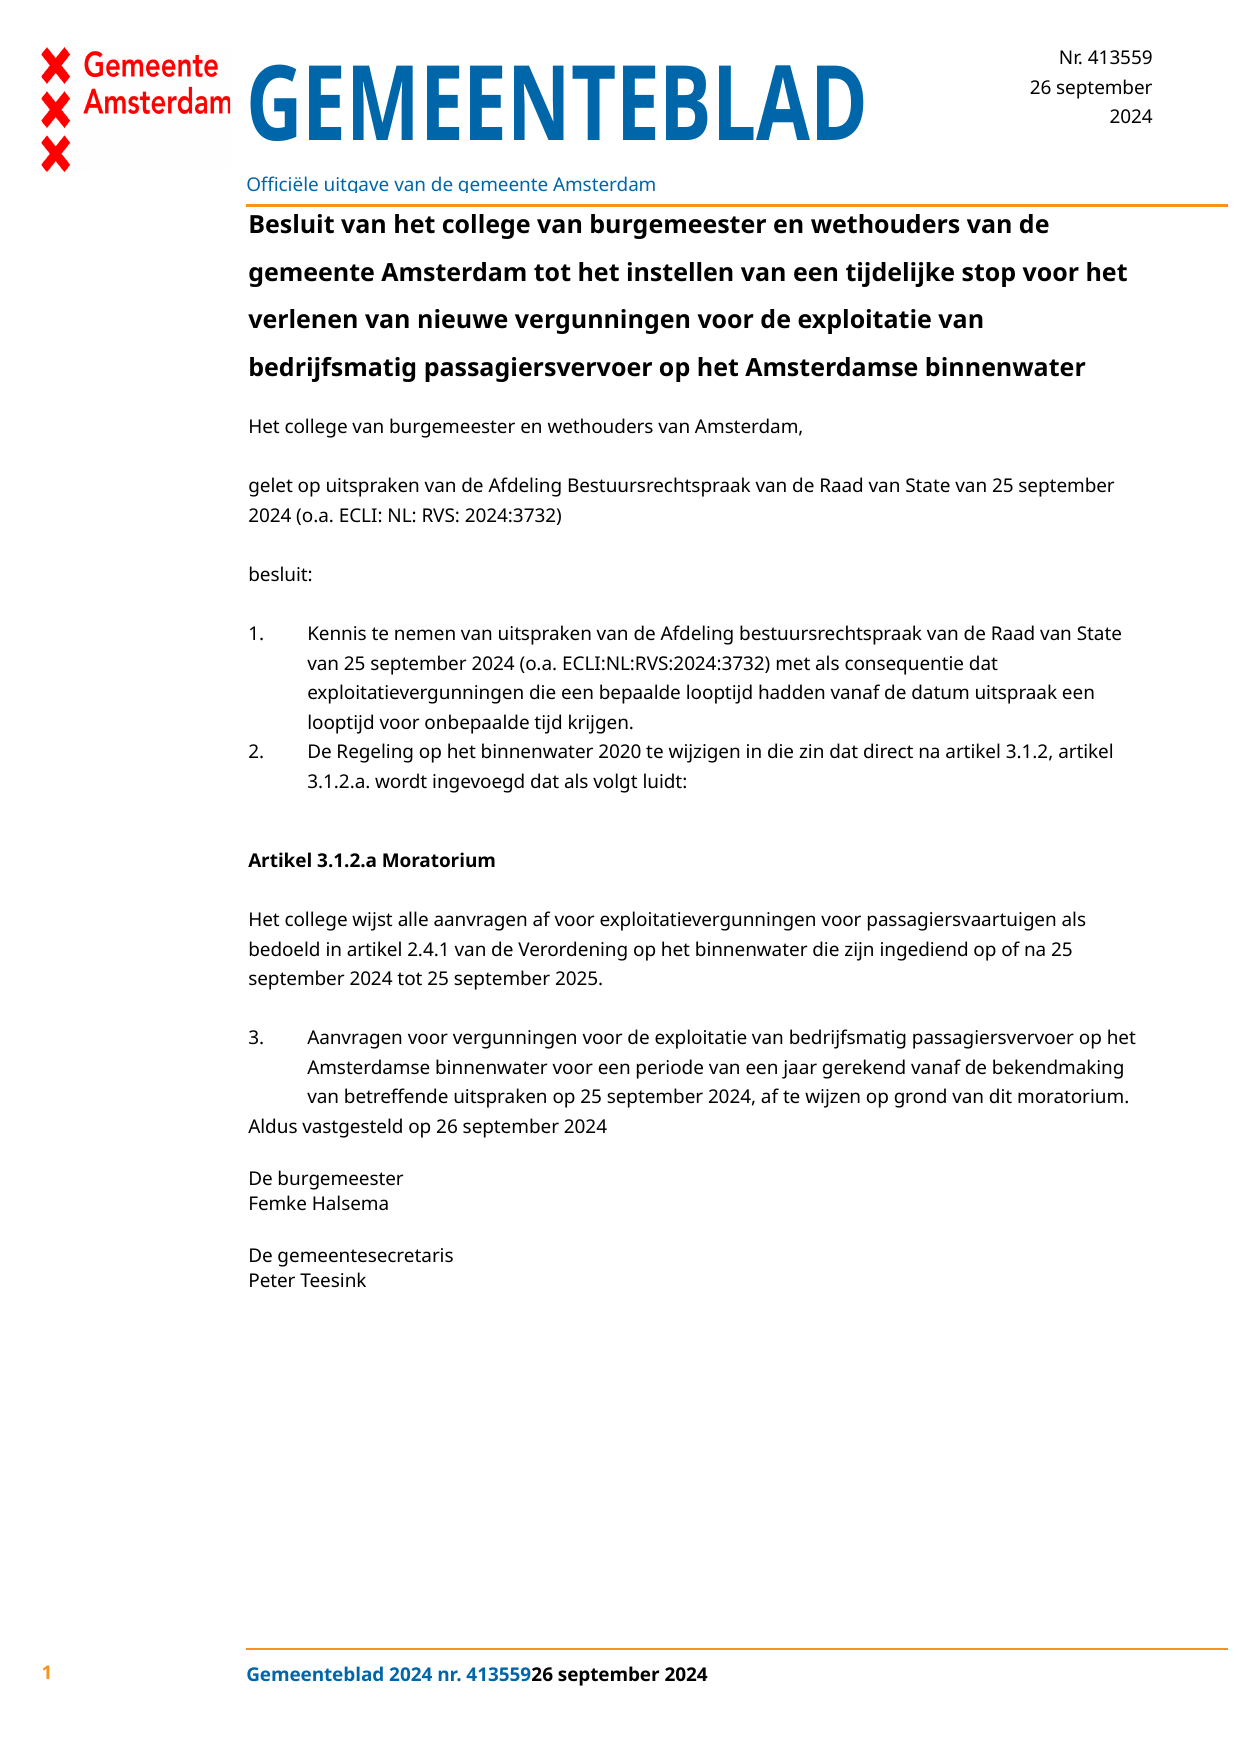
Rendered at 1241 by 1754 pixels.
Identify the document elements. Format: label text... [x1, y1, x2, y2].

text De gemeentesecretaris [248, 1242, 1152, 1268]
list Aanvragen voor vergunningen voor de exploitatie van bedrijfsmatig passagiersvervoer op het Amsterdamse binnenwater voor een periode van een jaar gerekend vanaf de bekendmaking van betreffende uitspraken op 25 september 2024, af te wijzen op grond van dit moratorium. [248, 1024, 1152, 1109]
text Peter Teesink [248, 1268, 1152, 1293]
text gelet op uitspraken van de Afdeling Bestuursrechtspraak van de Raad van State van 25 september 2024 (o.a. ECLI: NL: RVS: 2024:3732) [248, 472, 1152, 528]
text besluit: [248, 561, 1152, 587]
text Aldus vastgesteld op 26 september 2024 [248, 1113, 1152, 1139]
text Artikel 3.1.2.a Moratorium [248, 847, 1152, 873]
text Besluit van het college van burgemeester en wethouders van de gemeente Amsterdam tot het instellen van een tijdelijke stop voor het verlenen van nieuwe vergunningen voor de exploitatie van bedrijfsmatig passagiersvervoer op het Amsterdamse binnenwater [248, 207, 1152, 384]
text De burgemeester [248, 1165, 1152, 1190]
list Kennis te nemen van uitspraken van de Afdeling bestuursrechtspraak van de Raad van State van 25 september 2024 (o.a. ECLI:NL:RVS:2024:3732) met als consequentie dat exploitatievergunningen die een bepaalde looptijd hadden vanaf de datum uitspraak een looptijd voor onbepaalde tijd krijgen. [248, 620, 1152, 735]
list De Regeling op het binnenwater 2020 te wijzigen in die zin dat direct na artikel 3.1.2, artikel 3.1.2.a. wordt ingevoegd dat als volgt luidt: [248, 738, 1152, 794]
text Het college wijst alle aanvragen af voor exploitatievergunningen voor passagiersvaartuigen als bedoeld in artikel 2.4.1 van de Verordening op het binnenwater die zijn ingediend op of na 25 september 2024 tot 25 september 2025. [248, 906, 1152, 991]
text Femke Halsema [248, 1190, 1152, 1216]
text Het college van burgemeester en wethouders van Amsterdam, [248, 413, 1152, 439]
picture [41, 47, 231, 172]
